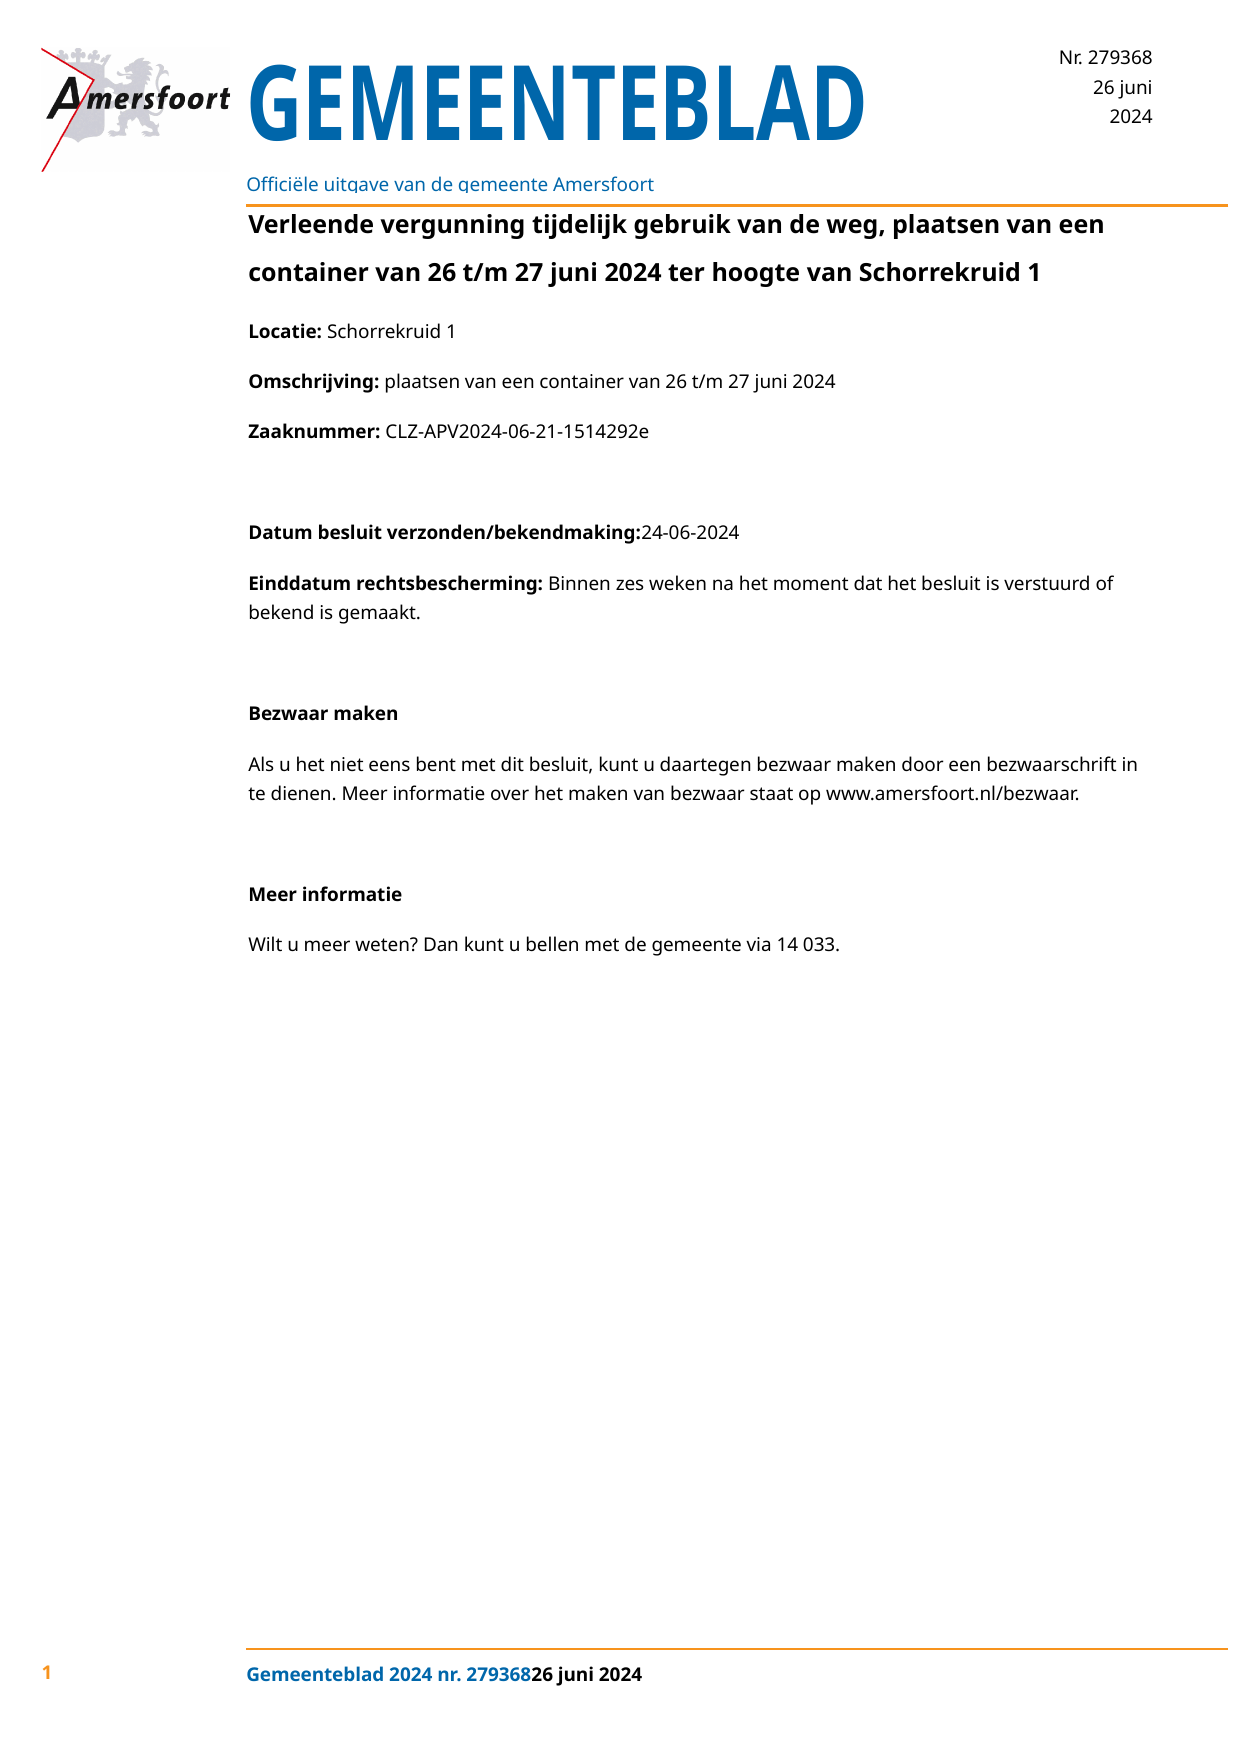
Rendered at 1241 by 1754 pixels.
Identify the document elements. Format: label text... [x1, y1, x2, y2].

text Verleende vergunning tijdelijk gebruik van de weg, plaatsen van een container van 26 t/m 27 juni 2024 ter hoogte van Schorrekruid 1 [248, 207, 1152, 288]
text Einddatum rechtsbescherming: Binnen zes weken na het moment dat het besluit is verstuurd of bekend is gemaakt. [248, 570, 1152, 625]
picture [41, 47, 231, 172]
text Datum besluit verzonden/bekendmaking:24-06-2024 [248, 519, 1152, 545]
text Meer informatie [248, 881, 1152, 907]
text Als u het niet eens bent met dit besluit, kunt u daartegen bezwaar maken door een bezwaarschrift in te dienen. Meer informatie over het maken van bezwaar staat op www.amersfoort.nl/bezwaar. [248, 751, 1152, 806]
text Wilt u meer weten? Dan kunt u bellen met de gemeente via 14 033. [248, 932, 1152, 957]
text Locatie: Schorrekruid 1 [248, 318, 1152, 344]
text Zaaknummer: CLZ-APV2024-06-21-1514292e [248, 419, 1152, 444]
text Bezwaar maken [248, 700, 1152, 726]
text Omschrijving: plaatsen van een container van 26 t/m 27 juni 2024 [248, 368, 1152, 394]
